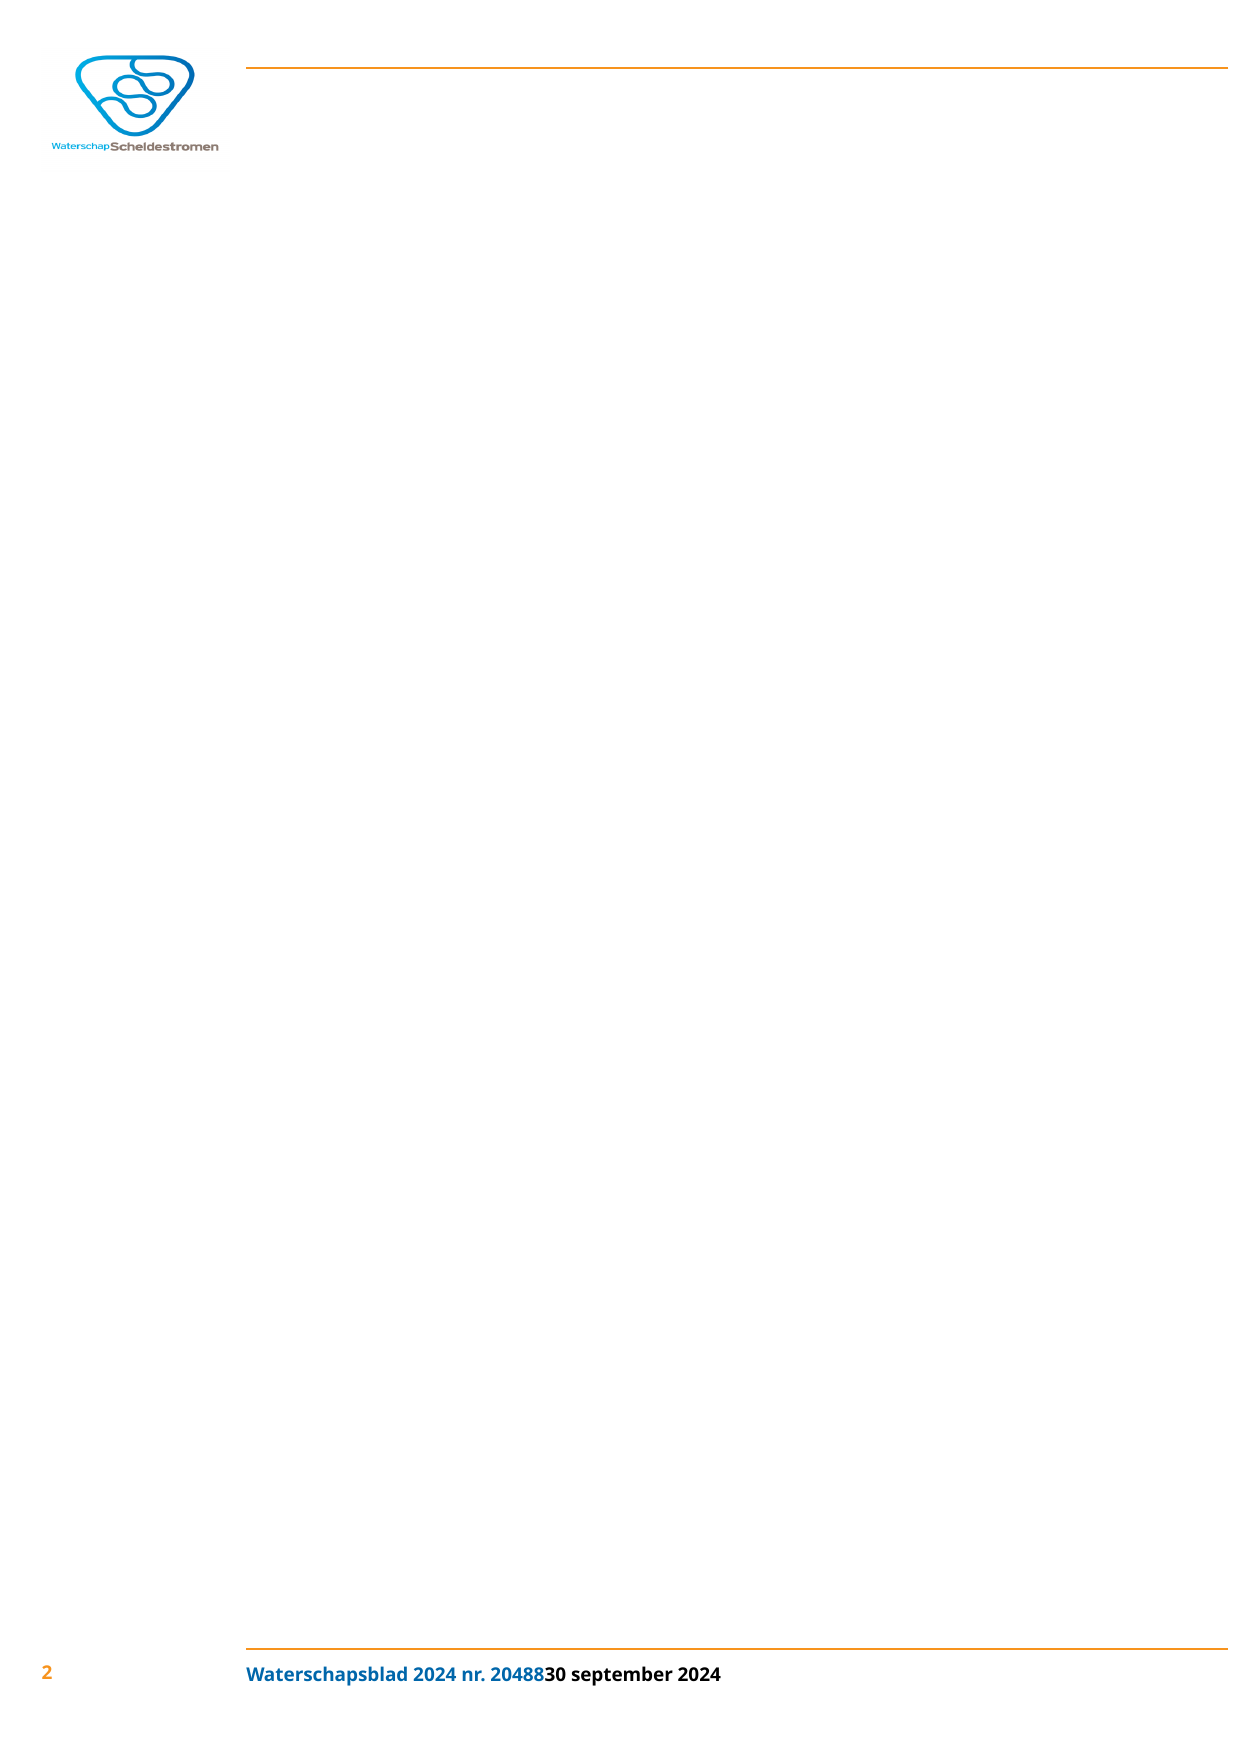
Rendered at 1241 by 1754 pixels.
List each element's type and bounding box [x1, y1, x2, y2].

picture [41, 47, 231, 172]
